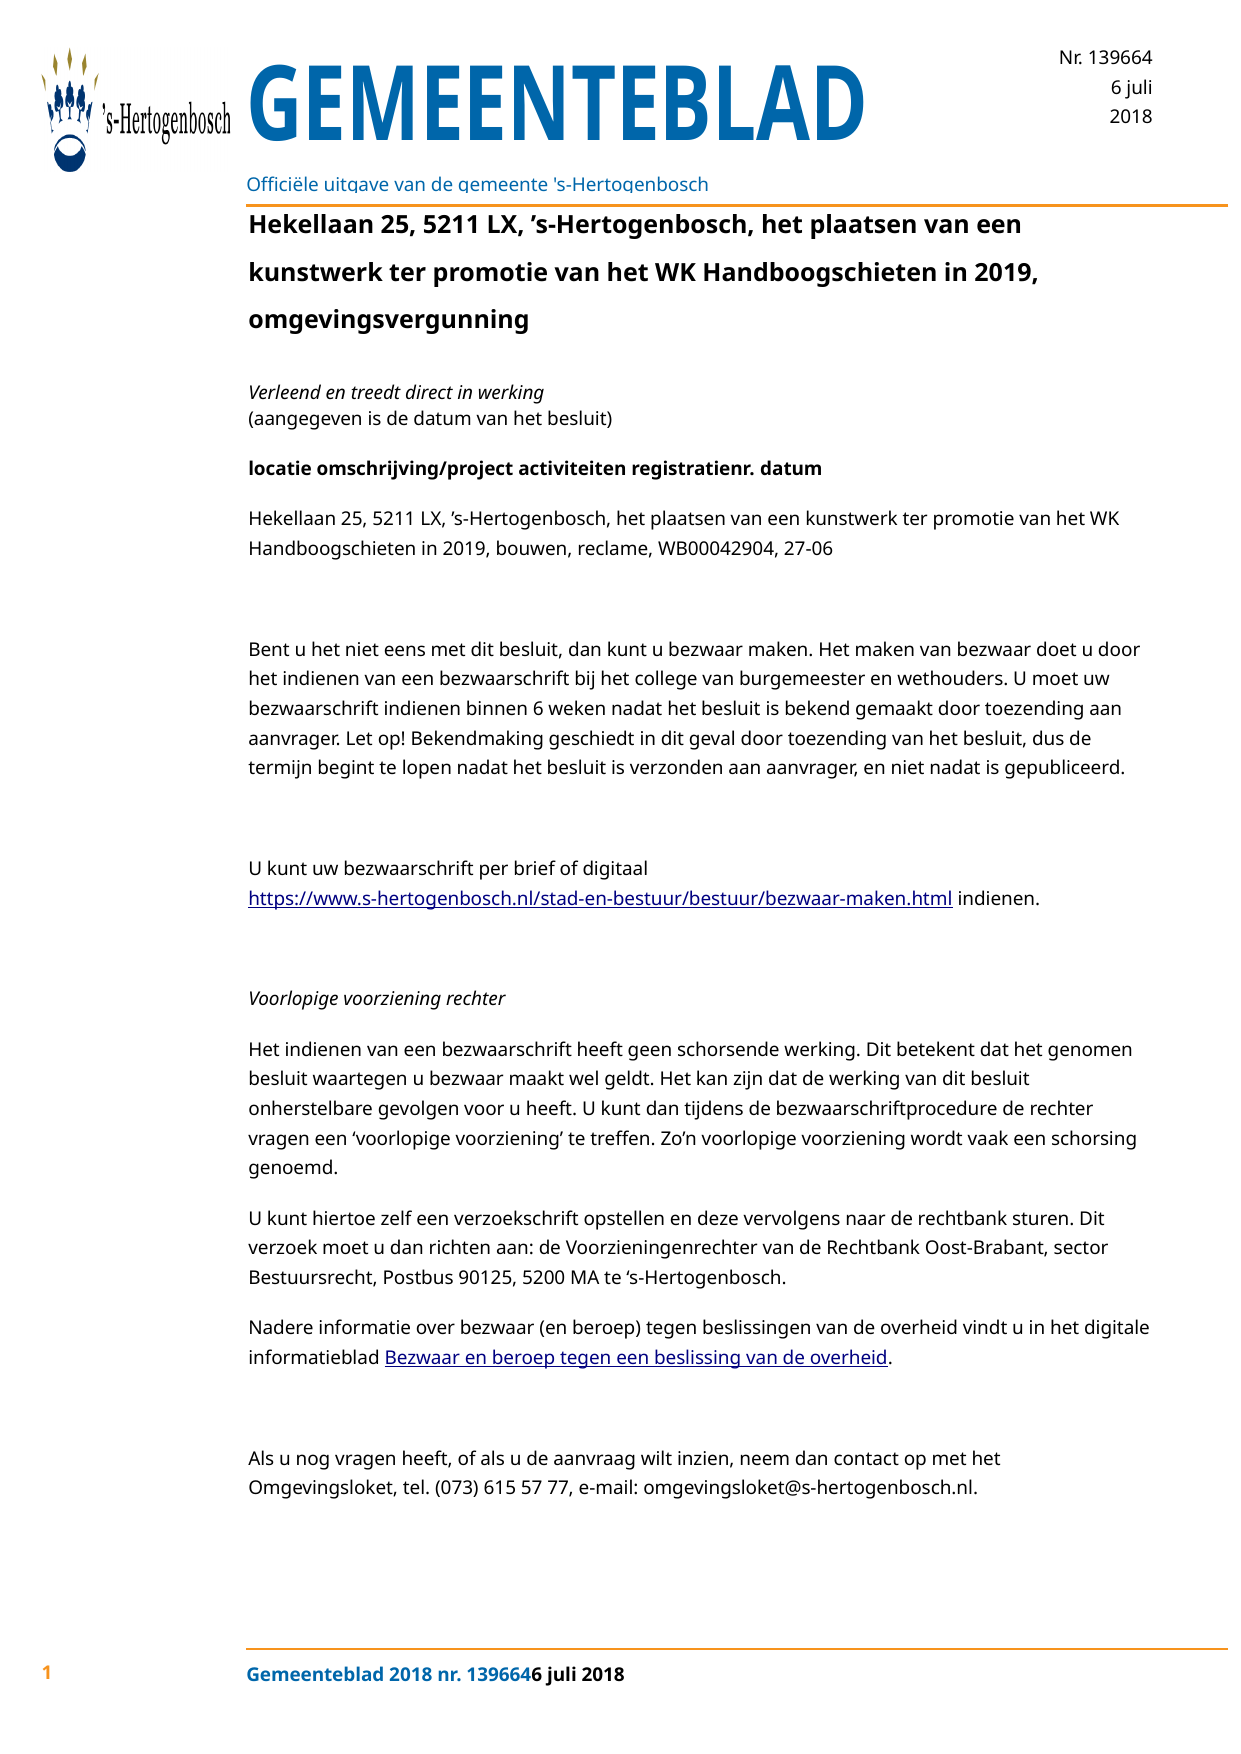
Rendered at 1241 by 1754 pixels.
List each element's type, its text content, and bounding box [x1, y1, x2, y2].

text Voorlopige voorziening rechter [248, 986, 1152, 1011]
text Het indienen van een bezwaarschrift heeft geen schorsende werking. Dit betekent dat het genomen besluit waartegen u bezwaar maakt wel geldt. Het kan zijn dat de werking van dit besluit onherstelbare gevolgen voor u heeft. U kunt dan tijdens de bezwaarschriftprocedure de rechter vragen een ‘voorlopige voorziening’ te treffen. Zo’n voorlopige voorziening wordt vaak een schorsing genoemd. [248, 1036, 1152, 1180]
text Verleend en treedt direct in werking [248, 379, 1152, 405]
text (aangegeven is de datum van het besluit) [248, 405, 1152, 431]
text Bent u het niet eens met dit besluit, dan kunt u bezwaar maken. Het maken van bezwaar doet u door het indienen van een bezwaarschrift bij het college van burgemeester en wethouders. U moet uw bezwaarschrift indienen binnen 6 weken nadat het besluit is bekend gemaakt door toezending aan aanvrager. Let op! Bekendmaking geschiedt in dit geval door toezending van het besluit, dus de termijn begint te lopen nadat het besluit is verzonden aan aanvrager, en niet nadat is gepubliceerd. [248, 636, 1152, 780]
text Hekellaan 25, 5211 LX, ’s-Hertogenbosch, het plaatsen van een kunstwerk ter promotie van het WK Handboogschieten in 2019, omgevingsvergunning [248, 207, 1152, 336]
text Hekellaan 25, 5211 LX, ’s-Hertogenbosch, het plaatsen van een kunstwerk ter promotie van het WK Handboogschieten in 2019, bouwen, reclame, WB00042904, 27-06 [248, 506, 1152, 561]
text U kunt hiertoe zelf een verzoekschrift opstellen en deze vervolgens naar de rechtbank sturen. Dit verzoek moet u dan richten aan: de Voorzieningenrechter van de Rechtbank Oost-Brabant, sector Bestuursrecht, Postbus 90125, 5200 MA te ‘s-Hertogenbosch. [248, 1205, 1152, 1290]
text Nadere informatie over bezwaar (en beroep) tegen beslissingen van de overheid vindt u in het digitale informatieblad Bezwaar en beroep tegen een beslissing van de overheid. [248, 1314, 1152, 1370]
text locatie omschrijving/project activiteiten registratienr. datum [248, 455, 1152, 481]
text U kunt uw bezwaarschrift per brief of digitaal https://www.s-hertogenbosch.nl/stad-en-bestuur/bestuur/bezwaar-maken.html indienen. [248, 855, 1152, 911]
text Als u nog vragen heeft, of als u de aanvraag wilt inzien, neem dan contact op met het Omgevingsloket, tel. (073) 615 57 77, e-mail: omgevingsloket@s-hertogenbosch.nl. [248, 1445, 1152, 1500]
picture [41, 47, 231, 172]
